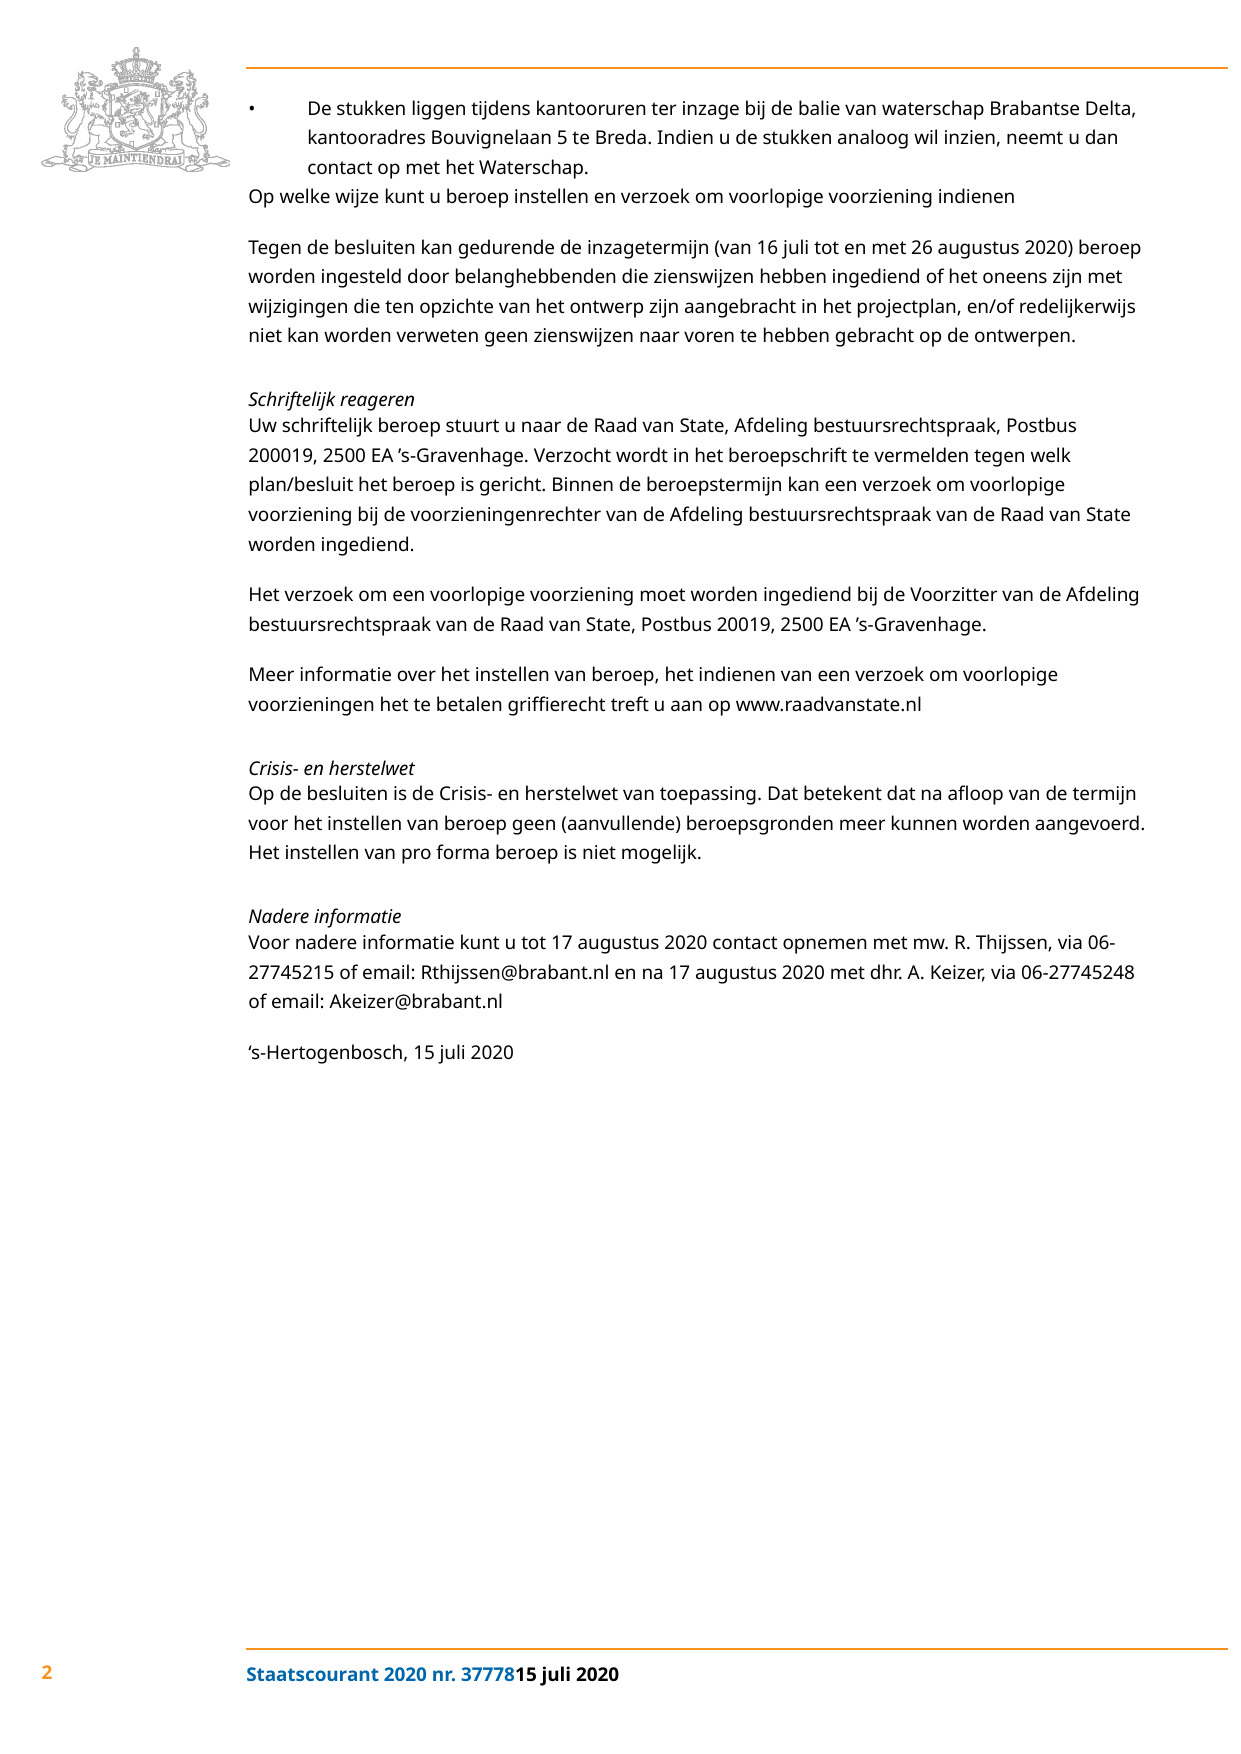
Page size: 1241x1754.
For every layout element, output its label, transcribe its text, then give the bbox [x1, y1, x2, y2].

text Uw schriftelijk beroep stuurt u naar de Raad van State, Afdeling bestuursrechtspraak, Postbus 200019, 2500 EA ’s-Gravenhage. Verzocht wordt in het beroepschrift te vermelden tegen welk plan/besluit het beroep is gericht. Binnen de beroepstermijn kan een verzoek om voorlopige voorziening bij de voorzieningenrechter van de Afdeling bestuursrechtspraak van de Raad van State worden ingediend. [248, 412, 1152, 556]
text Crisis- en herstelwet [248, 755, 1152, 780]
text ‘s-Hertogenbosch, 15 juli 2020 [248, 1039, 1152, 1064]
text Voor nadere informatie kunt u tot 17 augustus 2020 contact opnemen met mw. R. Thijssen, via 06-27745215 of email: Rthijssen@brabant.nl en na 17 augustus 2020 met dhr. A. Keizer, via 06-27745248 of email: Akeizer@brabant.nl [248, 929, 1152, 1014]
picture [41, 47, 231, 172]
text Op welke wijze kunt u beroep instellen en verzoek om voorlopige voorziening indienen [248, 183, 1152, 209]
text Tegen de besluiten kan gedurende de inzagetermijn (van 16 juli tot en met 26 augustus 2020) beroep worden ingesteld door belanghebbenden die zienswijzen hebben ingediend of het oneens zijn met wijzigingen die ten opzichte van het ontwerp zijn aangebracht in het projectplan, en/of redelijkerwijs niet kan worden verweten geen zienswijzen naar voren te hebben gebracht op de ontwerpen. [248, 234, 1152, 348]
list De stukken liggen tijdens kantooruren ter inzage bij de balie van waterschap Brabantse Delta, kantooradres Bouvignelaan 5 te Breda. Indien u de stukken analoog wil inzien, neemt u dan contact op met het Waterschap. [248, 95, 1152, 180]
text Schriftelijk reageren [248, 387, 1152, 412]
text Meer informatie over het instellen van beroep, het indienen van een verzoek om voorlopige voorzieningen het te betalen griffierecht treft u aan op www.raadvanstate.nl [248, 661, 1152, 716]
text Op de besluiten is de Crisis- en herstelwet van toepassing. Dat betekent dat na afloop van de termijn voor het instellen van beroep geen (aanvullende) beroepsgronden meer kunnen worden aangevoerd. Het instellen van pro forma beroep is niet mogelijk. [248, 780, 1152, 865]
text Het verzoek om een voorlopige voorziening moet worden ingediend bij de Voorzitter van de Afdeling bestuursrechtspraak van de Raad van State, Postbus 20019, 2500 EA ’s-Gravenhage. [248, 581, 1152, 636]
text Nadere informatie [248, 903, 1152, 929]
